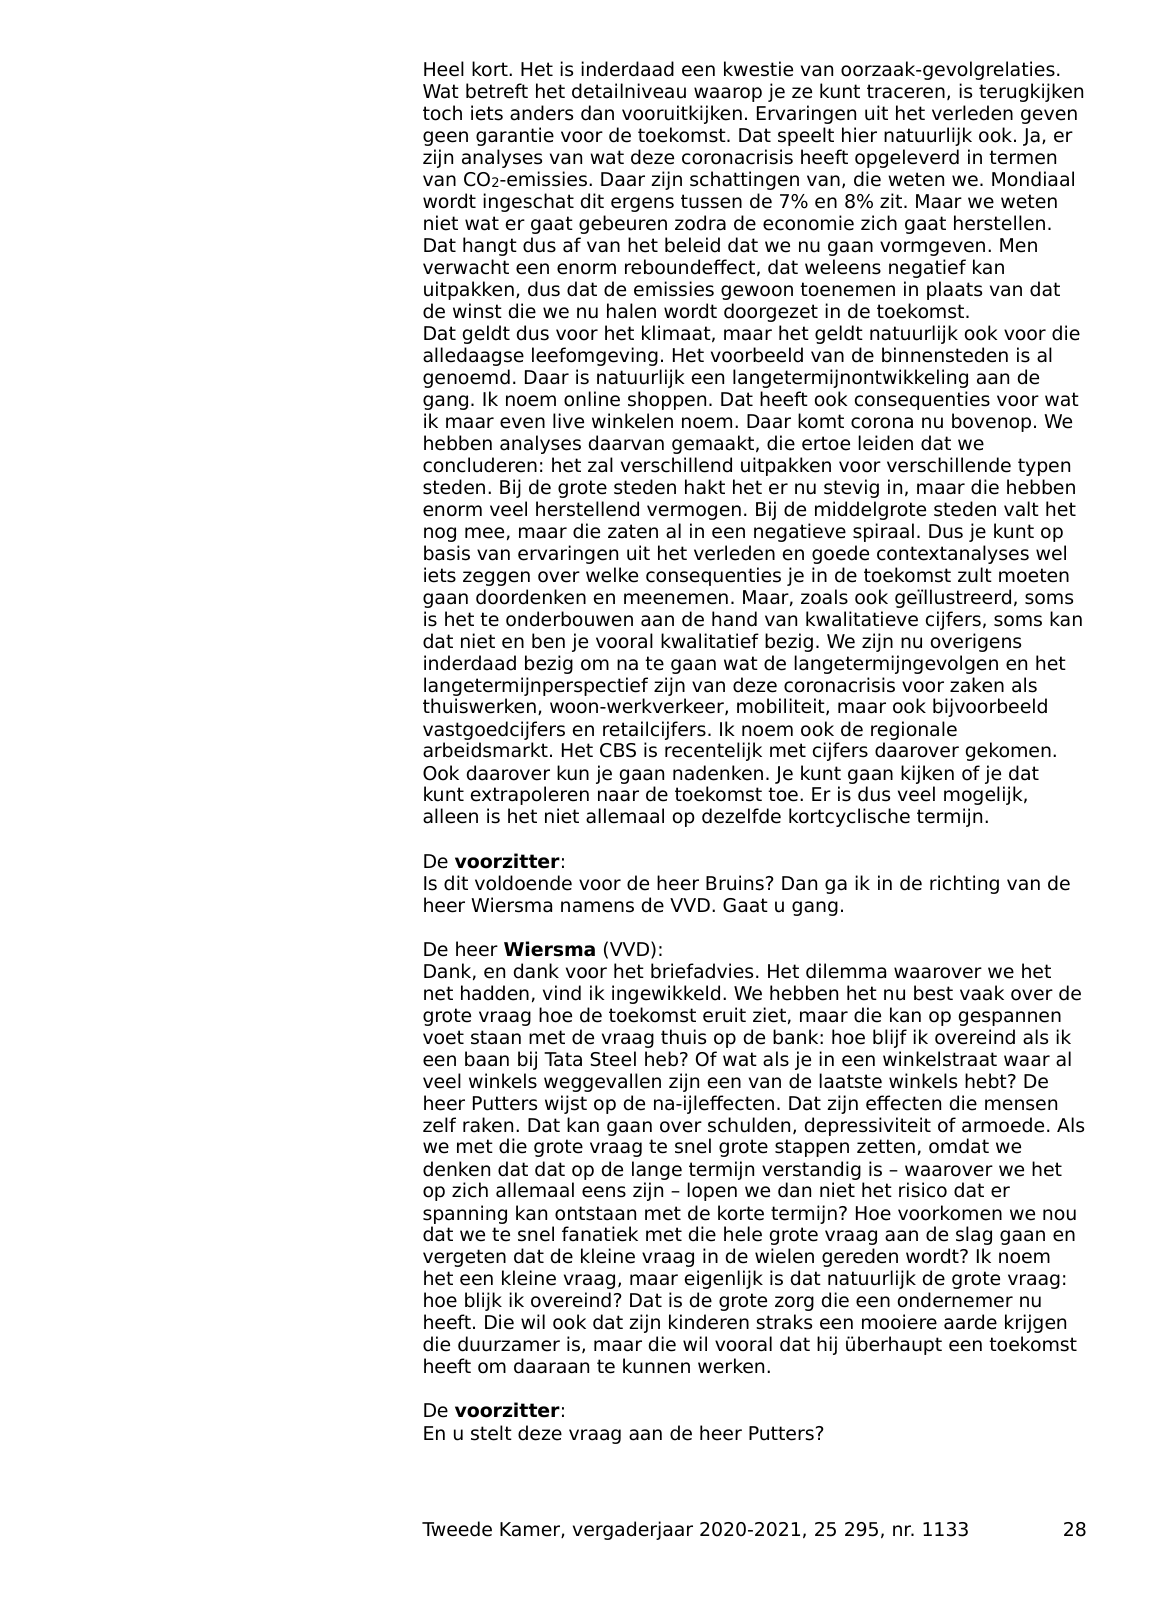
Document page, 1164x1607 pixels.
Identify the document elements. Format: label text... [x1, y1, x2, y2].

text En u stelt deze vraag aan de heer Putters? [422, 1422, 1087, 1444]
text Is dit voldoende voor de heer Bruins? Dan ga ik in de richting van de heer Wiersma namens de VVD. Gaat u gang. [422, 872, 1087, 916]
text Dat geldt dus voor het klimaat, maar het geldt natuurlijk ook voor die alledaagse leefomgeving. Het voorbeeld van de binnensteden is al genoemd. Daar is natuurlijk een langetermijnontwikkeling aan de gang. Ik noem online shoppen. Dat heeft ook consequenties voor wat ik maar even live winkelen noem. Daar komt corona nu bovenop. We hebben analyses daarvan gemaakt, die ertoe leiden dat we concluderen: het zal verschillend uitpakken voor verschillende typen steden. Bij de grote steden hakt het er nu stevig in, maar die hebben enorm veel herstellend vermogen. Bij de middelgrote steden valt het nog mee, maar die zaten al in een negatieve spiraal. Dus je kunt op basis van ervaringen uit het verleden en goede contextanalyses wel iets zeggen over welke consequenties je in de toekomst zult moeten gaan doordenken en meenemen. Maar, zoals ook geïllustreerd, soms is het te onderbouwen aan de hand van kwalitatieve cijfers, soms kan dat niet en ben je vooral kwalitatief bezig. We zijn nu overigens inderdaad bezig om na te gaan wat de langetermijngevolgen en het langetermijnperspectief zijn van deze coronacrisis voor zaken als thuiswerken, woon-werkverkeer, mobiliteit, maar ook bijvoorbeeld vastgoedcijfers en retailcijfers. Ik noem ook de regionale arbeidsmarkt. Het CBS is recentelijk met cijfers daarover gekomen. Ook daarover kun je gaan nadenken. Je kunt gaan kijken of je dat kunt extrapoleren naar de toekomst toe. Er is dus veel mogelijk, alleen is het niet allemaal op dezelfde kortcyclische termijn. [422, 323, 1087, 828]
text De voorzitter: [422, 851, 1087, 872]
text Heel kort. Het is inderdaad een kwestie van oorzaak-gevolgrelaties. Wat betreft het detailniveau waarop je ze kunt traceren, is terugkijken toch iets anders dan vooruitkijken. Ervaringen uit het verleden geven geen garantie voor de toekomst. Dat speelt hier natuurlijk ook. Ja, er zijn analyses van wat deze coronacrisis heeft opgeleverd in termen van CO2-emissies. Daar zijn schattingen van, die weten we. Mondiaal wordt ingeschat dit ergens tussen de 7% en 8% zit. Maar we weten niet wat er gaat gebeuren zodra de economie zich gaat herstellen. Dat hangt dus af van het beleid dat we nu gaan vormgeven. Men verwacht een enorm reboundeffect, dat weleens negatief kan uitpakken, dus dat de emissies gewoon toenemen in plaats van dat de winst die we nu halen wordt doorgezet in de toekomst. [422, 59, 1087, 323]
text De voorzitter: [422, 1400, 1087, 1422]
text Dank, en dank voor het briefadvies. Het dilemma waarover we het net hadden, vind ik ingewikkeld. We hebben het nu best vaak over de grote vraag hoe de toekomst eruit ziet, maar die kan op gespannen voet staan met de vraag thuis op de bank: hoe blijf ik overeind als ik een baan bij Tata Steel heb? Of wat als je in een winkelstraat waar al veel winkels weggevallen zijn een van de laatste winkels hebt? De heer Putters wijst op de na-ijleffecten. Dat zijn effecten die mensen zelf raken. Dat kan gaan over schulden, depressiviteit of armoede. Als we met die grote vraag te snel grote stappen zetten, omdat we denken dat dat op de lange termijn verstandig is – waarover we het op zich allemaal eens zijn – lopen we dan niet het risico dat er spanning kan ontstaan met de korte termijn? Hoe voorkomen we nou dat we te snel fanatiek met die hele grote vraag aan de slag gaan en vergeten dat de kleine vraag in de wielen gereden wordt? Ik noem het een kleine vraag, maar eigenlijk is dat natuurlijk de grote vraag: hoe blijk ik overeind? Dat is de grote zorg die een ondernemer nu heeft. Die wil ook dat zijn kinderen straks een mooiere aarde krijgen die duurzamer is, maar die wil vooral dat hij überhaupt een toekomst heeft om daaraan te kunnen werken. [422, 961, 1087, 1378]
text De heer Wiersma (VVD): [422, 939, 1087, 961]
